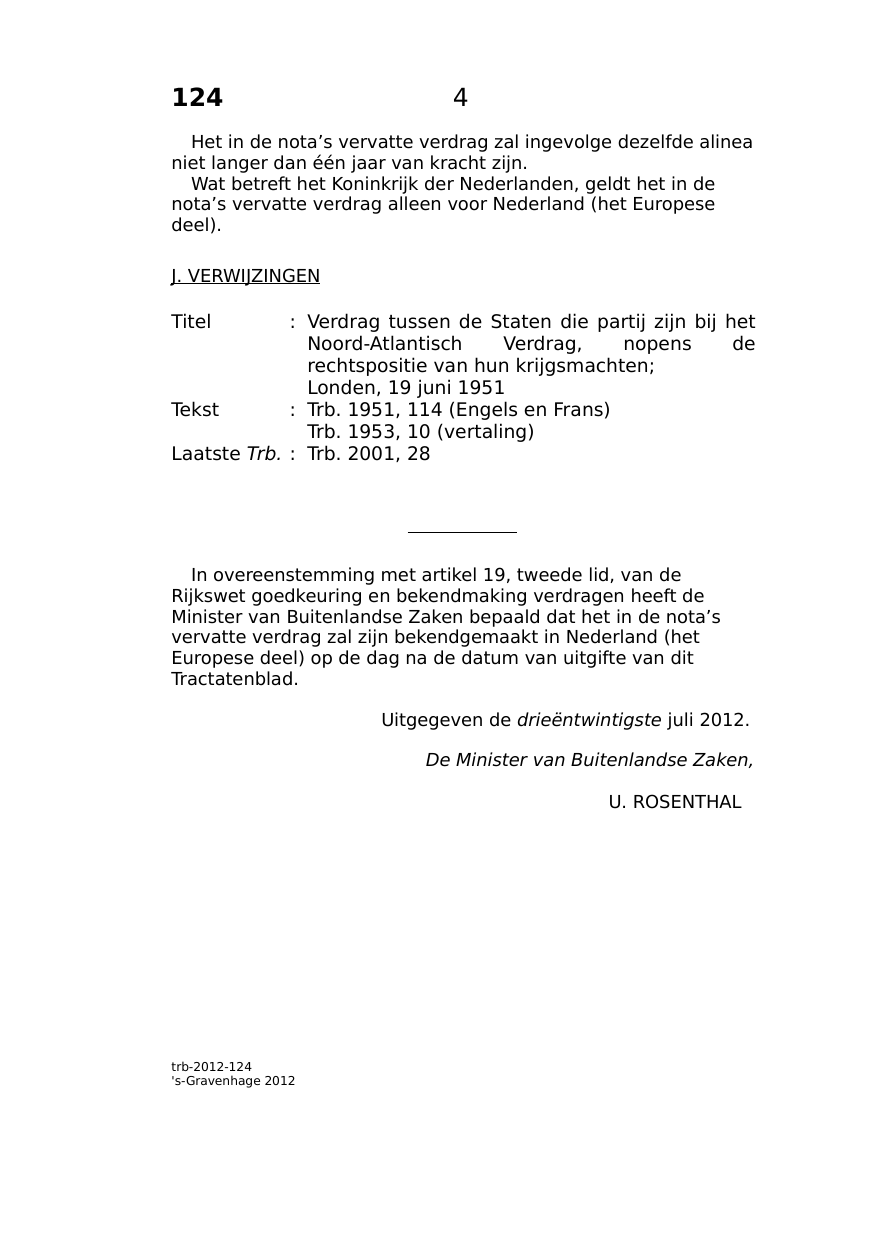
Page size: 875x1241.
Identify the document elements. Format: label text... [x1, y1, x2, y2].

text Wat betreft het Koninkrijk der Nederlanden, geldt het in de nota’s vervatte verdrag alleen voor Nederland (het Europese deel). [171, 173, 756, 236]
text Het in de nota’s vervatte verdrag zal ingevolge dezelfde alinea niet langer dan één jaar van kracht zijn. [171, 132, 756, 173]
table_cell : [289, 399, 307, 442]
text In overeenstemming met artikel 19, tweede lid, van de Rijkswet goedkeuring en bekendmaking verdragen heeft de Minister van Buitenlandse Zaken bepaald dat het in de nota’s vervatte verdrag zal zijn bekendgemaakt in Nederland (het Europese deel) op de dag na de datum van uitgifte van dit Tractatenblad. [171, 565, 756, 689]
text De Minister van Buitenlandse Zaken, U. ROSENTHAL [171, 750, 756, 812]
table_cell Laatste Trb. [171, 443, 289, 464]
table_cell Trb. 2001, 28 [307, 443, 756, 464]
table_cell Trb. 1951, 114 (Engels en Frans) Trb. 1953, 10 (vertaling) [307, 399, 756, 442]
text 's-Gravenhage 2012 [171, 1074, 405, 1088]
text trb-2012-124 [171, 1060, 405, 1074]
subtitle J. VERWIJZINGEN [171, 266, 756, 286]
table_header : [289, 311, 307, 399]
table_header Titel [171, 311, 289, 399]
table_cell Tekst [171, 399, 289, 442]
table_header Verdrag tussen de Staten die partij zijn bij het Noord-Atlantisch Verdrag, nopens de rechtspositie van hun krijgsmachten; Londen, 19 juni 1951 [307, 311, 756, 399]
table_cell : [289, 443, 307, 464]
text Uitgegeven de drieëntwintigste juli 2012. [171, 709, 756, 730]
